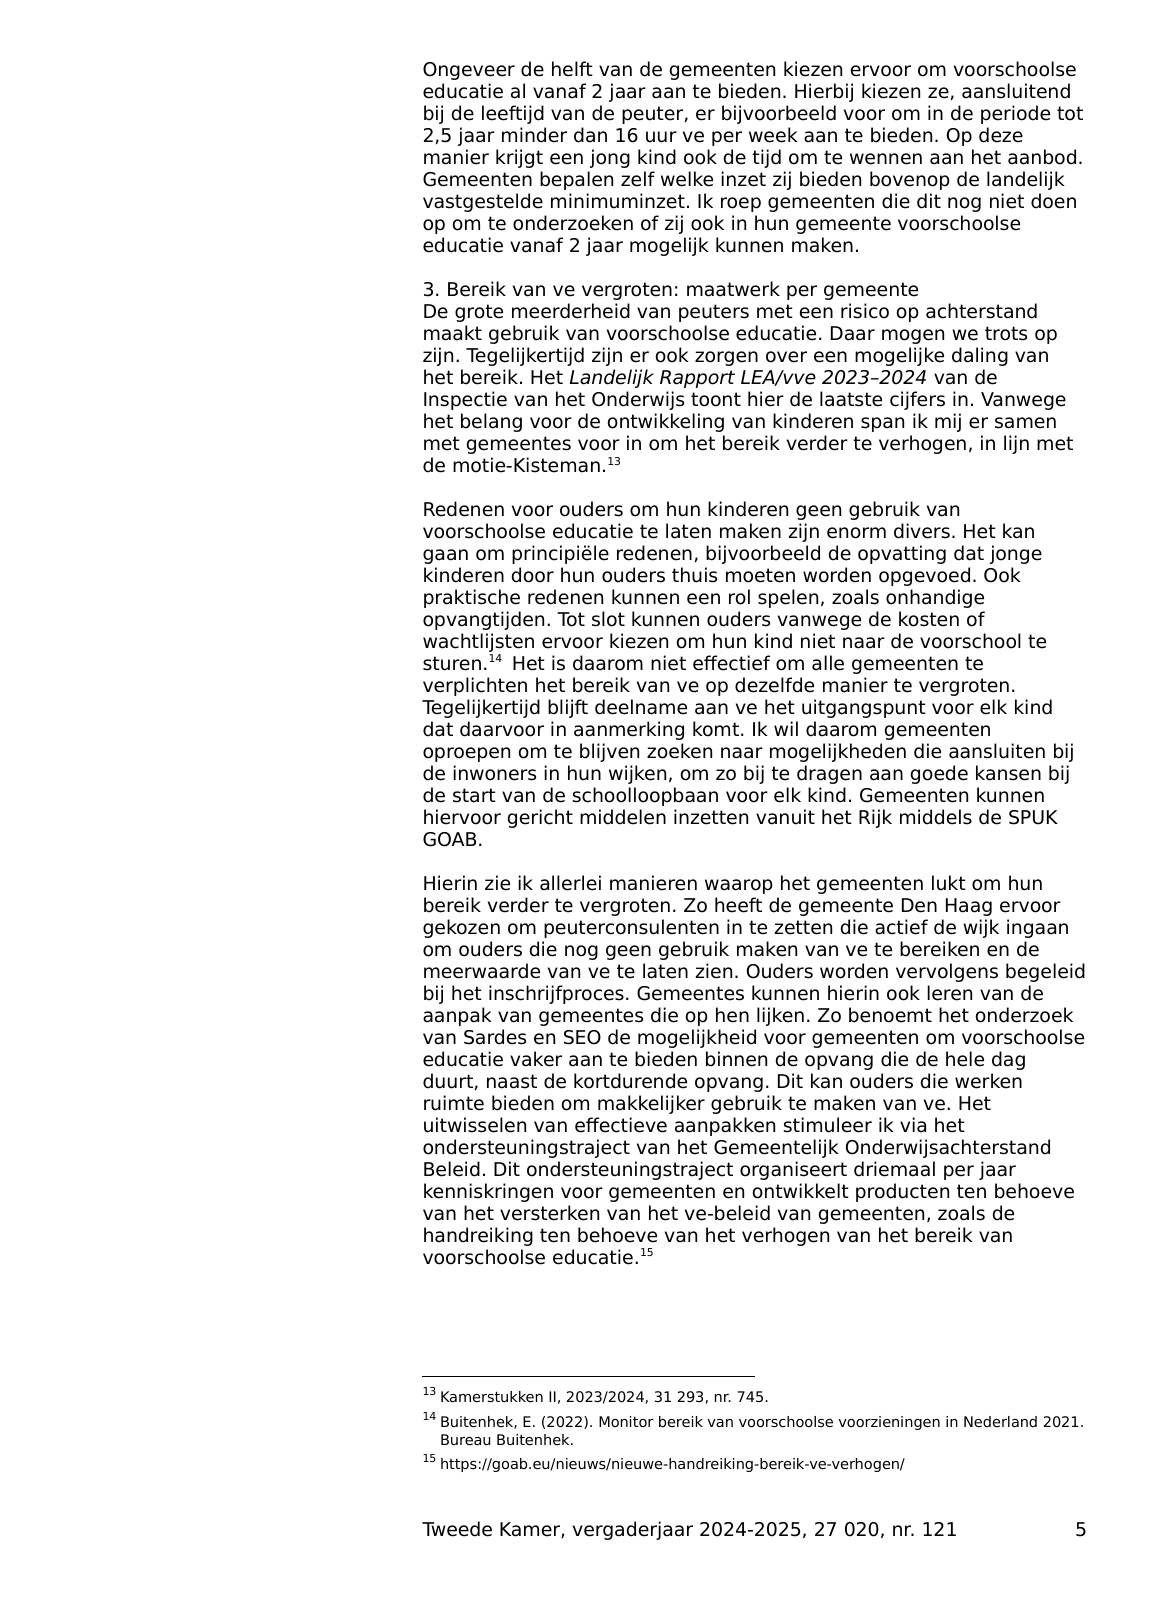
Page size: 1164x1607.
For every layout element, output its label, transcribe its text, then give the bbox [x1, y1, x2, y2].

text De grote meerderheid van peuters met een risico op achterstand maakt gebruik van voorschoolse educatie. Daar mogen we trots op zijn. Tegelijkertijd zijn er ook zorgen over een mogelijke daling van het bereik. Het Landelijk Rapport LEA/vve 2023–2024 van de Inspectie van het Onderwijs toont hier de laatste cijfers in. Vanwege het belang voor de ontwikkeling van kinderen span ik mij er samen met gemeentes voor in om het bereik verder te verhogen, in lijn met de motie-Kisteman. [422, 301, 1087, 477]
text Ongeveer de helft van de gemeenten kiezen ervoor om voorschoolse educatie al vanaf 2 jaar aan te bieden. Hierbij kiezen ze, aansluitend bij de leeftijd van de peuter, er bijvoorbeeld voor om in de periode tot 2,5 jaar minder dan 16 uur ve per week aan te bieden. Op deze manier krijgt een jong kind ook de tijd om te wennen aan het aanbod. Gemeenten bepalen zelf welke inzet zij bieden bovenop de landelijk vastgestelde minimuminzet. Ik roep gemeenten die dit nog niet doen op om te onderzoeken of zij ook in hun gemeente voorschoolse educatie vanaf 2 jaar mogelijk kunnen maken. [422, 59, 1087, 257]
text Redenen voor ouders om hun kinderen geen gebruik van voorschoolse educatie te laten maken zijn enorm divers. Het kan gaan om principiële redenen, bijvoorbeeld de opvatting dat jonge kinderen door hun ouders thuis moeten worden opgevoed. Ook praktische redenen kunnen een rol spelen, zoals onhandige opvangtijden. Tot slot kunnen ouders vanwege de kosten of wachtlijsten ervoor kiezen om hun kind niet naar de voorschool te sturen. Het is daarom niet effectief om alle gemeenten te verplichten het bereik van ve op dezelfde manier te vergroten. Tegelijkertijd blijft deelname aan ve het uitgangspunt voor elk kind dat daarvoor in aanmerking komt. Ik wil daarom gemeenten oproepen om te blijven zoeken naar mogelijkheden die aansluiten bij de inwoners in hun wijken, om zo bij te dragen aan goede kansen bij de start van de schoolloopbaan voor elk kind. Gemeenten kunnen hiervoor gericht middelen inzetten vanuit het Rijk middels de SPUK GOAB. [422, 499, 1087, 851]
text Buitenhek, E. (2022). Monitor bereik van voorschoolse voorzieningen in Nederland 2021. Bureau Buitenhek. [422, 1410, 1087, 1449]
text 3. Bereik van ve vergroten: maatwerk per gemeente [422, 279, 1087, 301]
text https://goab.eu/nieuws/nieuwe-handreiking-bereik-ve-verhogen/ [422, 1452, 1087, 1474]
text Hierin zie ik allerlei manieren waarop het gemeenten lukt om hun bereik verder te vergroten. Zo heeft de gemeente Den Haag ervoor gekozen om peuterconsulenten in te zetten die actief de wijk ingaan om ouders die nog geen gebruik maken van ve te bereiken en de meerwaarde van ve te laten zien. Ouders worden vervolgens begeleid bij het inschrijfproces. Gemeentes kunnen hierin ook leren van de aanpak van gemeentes die op hen lijken. Zo benoemt het onderzoek van Sardes en SEO de mogelijkheid voor gemeenten om voorschoolse educatie vaker aan te bieden binnen de opvang die de hele dag duurt, naast de kortdurende opvang. Dit kan ouders die werken ruimte bieden om makkelijker gebruik te maken van ve. Het uitwisselen van effectieve aanpakken stimuleer ik via het ondersteuningstraject van het Gemeentelijk Onderwijsachterstand Beleid. Dit ondersteuningstraject organiseert driemaal per jaar kenniskringen voor gemeenten en ontwikkelt producten ten behoeve van het versterken van het ve-beleid van gemeenten, zoals de handreiking ten behoeve van het verhogen van het bereik van voorschoolse educatie. [422, 873, 1087, 1268]
text Kamerstukken II, 2023/2024, 31 293, nr. 745. [422, 1385, 1087, 1407]
